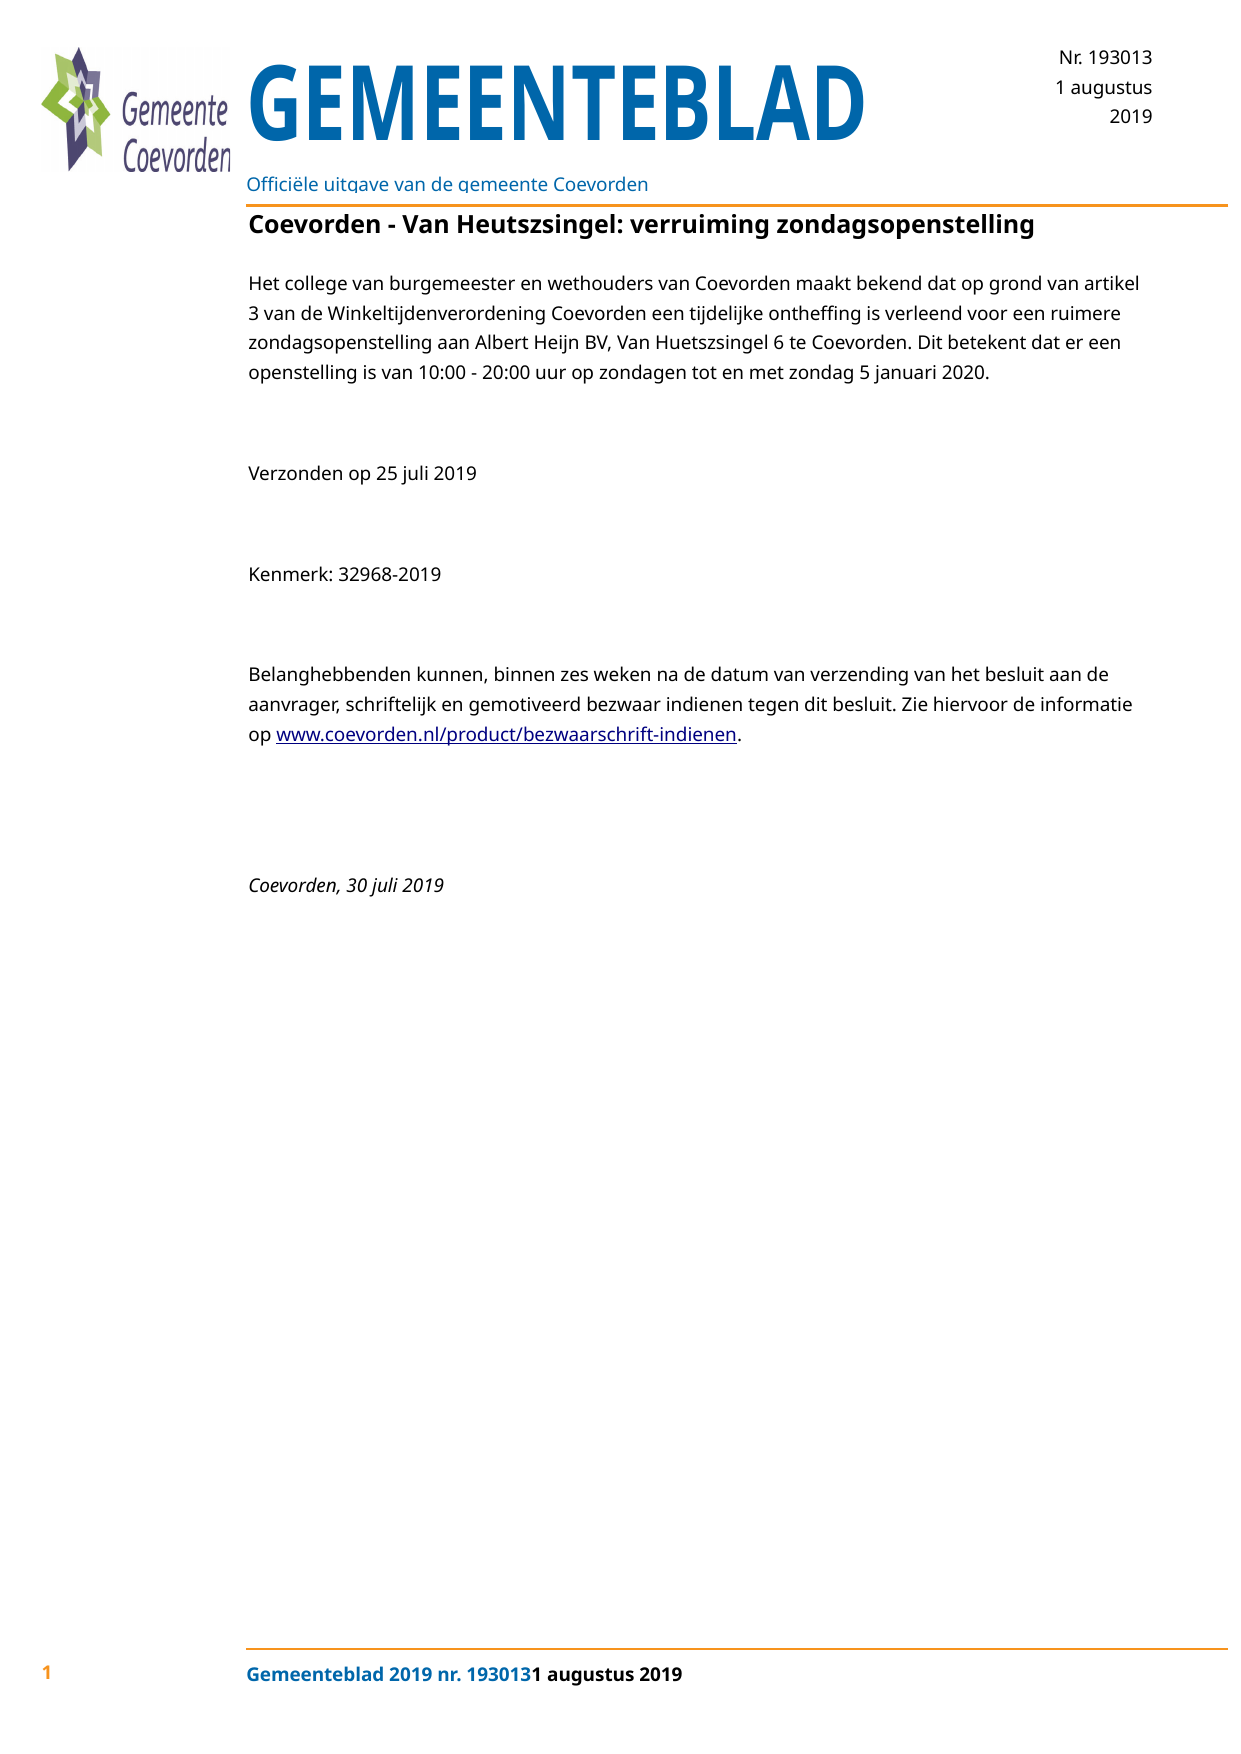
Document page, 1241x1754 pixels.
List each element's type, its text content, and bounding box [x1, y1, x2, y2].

text Coevorden - Van Heutszsingel: verruiming zondagsopenstelling [248, 207, 1152, 241]
text Het college van burgemeester en wethouders van Coevorden maakt bekend dat op grond van artikel 3 van de Winkeltijdenverordening Coevorden een tijdelijke ontheffing is verleend voor een ruimere zondagsopenstelling aan Albert Heijn BV, Van Huetszsingel 6 te Coevorden. Dit betekent dat er een openstelling is van 10:00 - 20:00 uur op zondagen tot en met zondag 5 januari 2020. [248, 270, 1152, 385]
text Kenmerk: 32968-2019 [248, 561, 1152, 586]
picture [41, 47, 231, 172]
text Belanghebbenden kunnen, binnen zes weken na de datum van verzending van het besluit aan de aanvrager, schriftelijk en gemotiveerd bezwaar indienen tegen dit besluit. Zie hiervoor de informatie op www.coevorden.nl/product/bezwaarschrift-indienen. [248, 662, 1152, 746]
text Coevorden, 30 juli 2019 [248, 872, 1152, 898]
text Verzonden op 25 juli 2019 [248, 460, 1152, 486]
